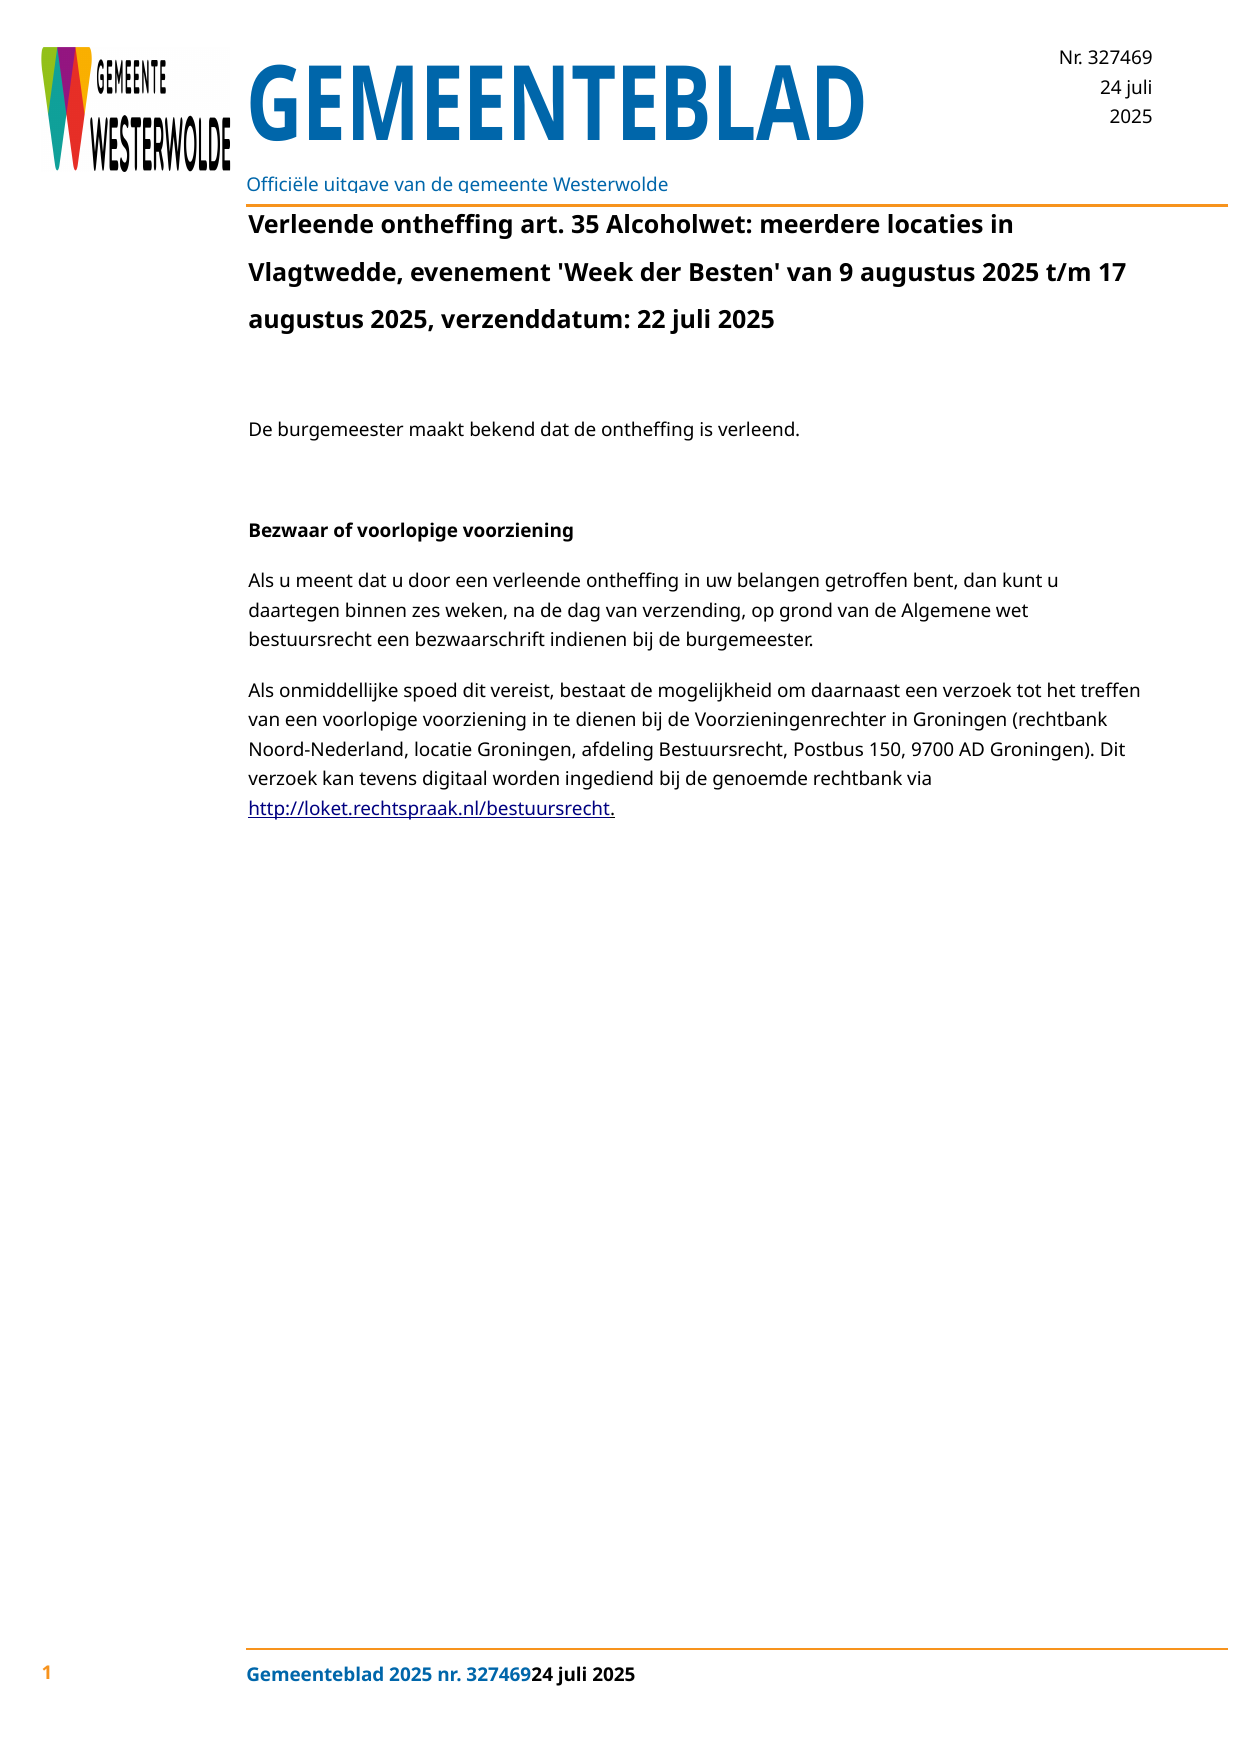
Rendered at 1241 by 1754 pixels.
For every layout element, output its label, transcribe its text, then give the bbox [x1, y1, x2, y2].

text De burgemeester maakt bekend dat de ontheffing is verleend. [248, 416, 1152, 442]
text Als onmiddellijke spoed dit vereist, bestaat de mogelijkheid om daarnaast een verzoek tot het treffen van een voorlopige voorziening in te dienen bij de Voorzieningenrechter in Groningen (rechtbank Noord-Nederland, locatie Groningen, afdeling Bestuursrecht, Postbus 150, 9700 AD Groningen). Dit verzoek kan tevens digitaal worden ingediend bij de genoemde rechtbank via http://loket.rechtspraak.nl/bestuursrecht. [248, 677, 1152, 821]
picture [41, 47, 231, 172]
text Als u meent dat u door een verleende ontheffing in uw belangen getroffen bent, dan kunt u daartegen binnen zes weken, na de dag van verzending, op grond van de Algemene wet bestuursrecht een bezwaarschrift indienen bij de burgemeester. [248, 567, 1152, 652]
text Bezwaar of voorlopige voorziening [248, 517, 1152, 542]
text Verleende ontheffing art. 35 Alcoholwet: meerdere locaties in Vlagtwedde, evenement 'Week der Besten' van 9 augustus 2025 t/m 17 augustus 2025, verzenddatum: 22 juli 2025 [248, 207, 1152, 336]
